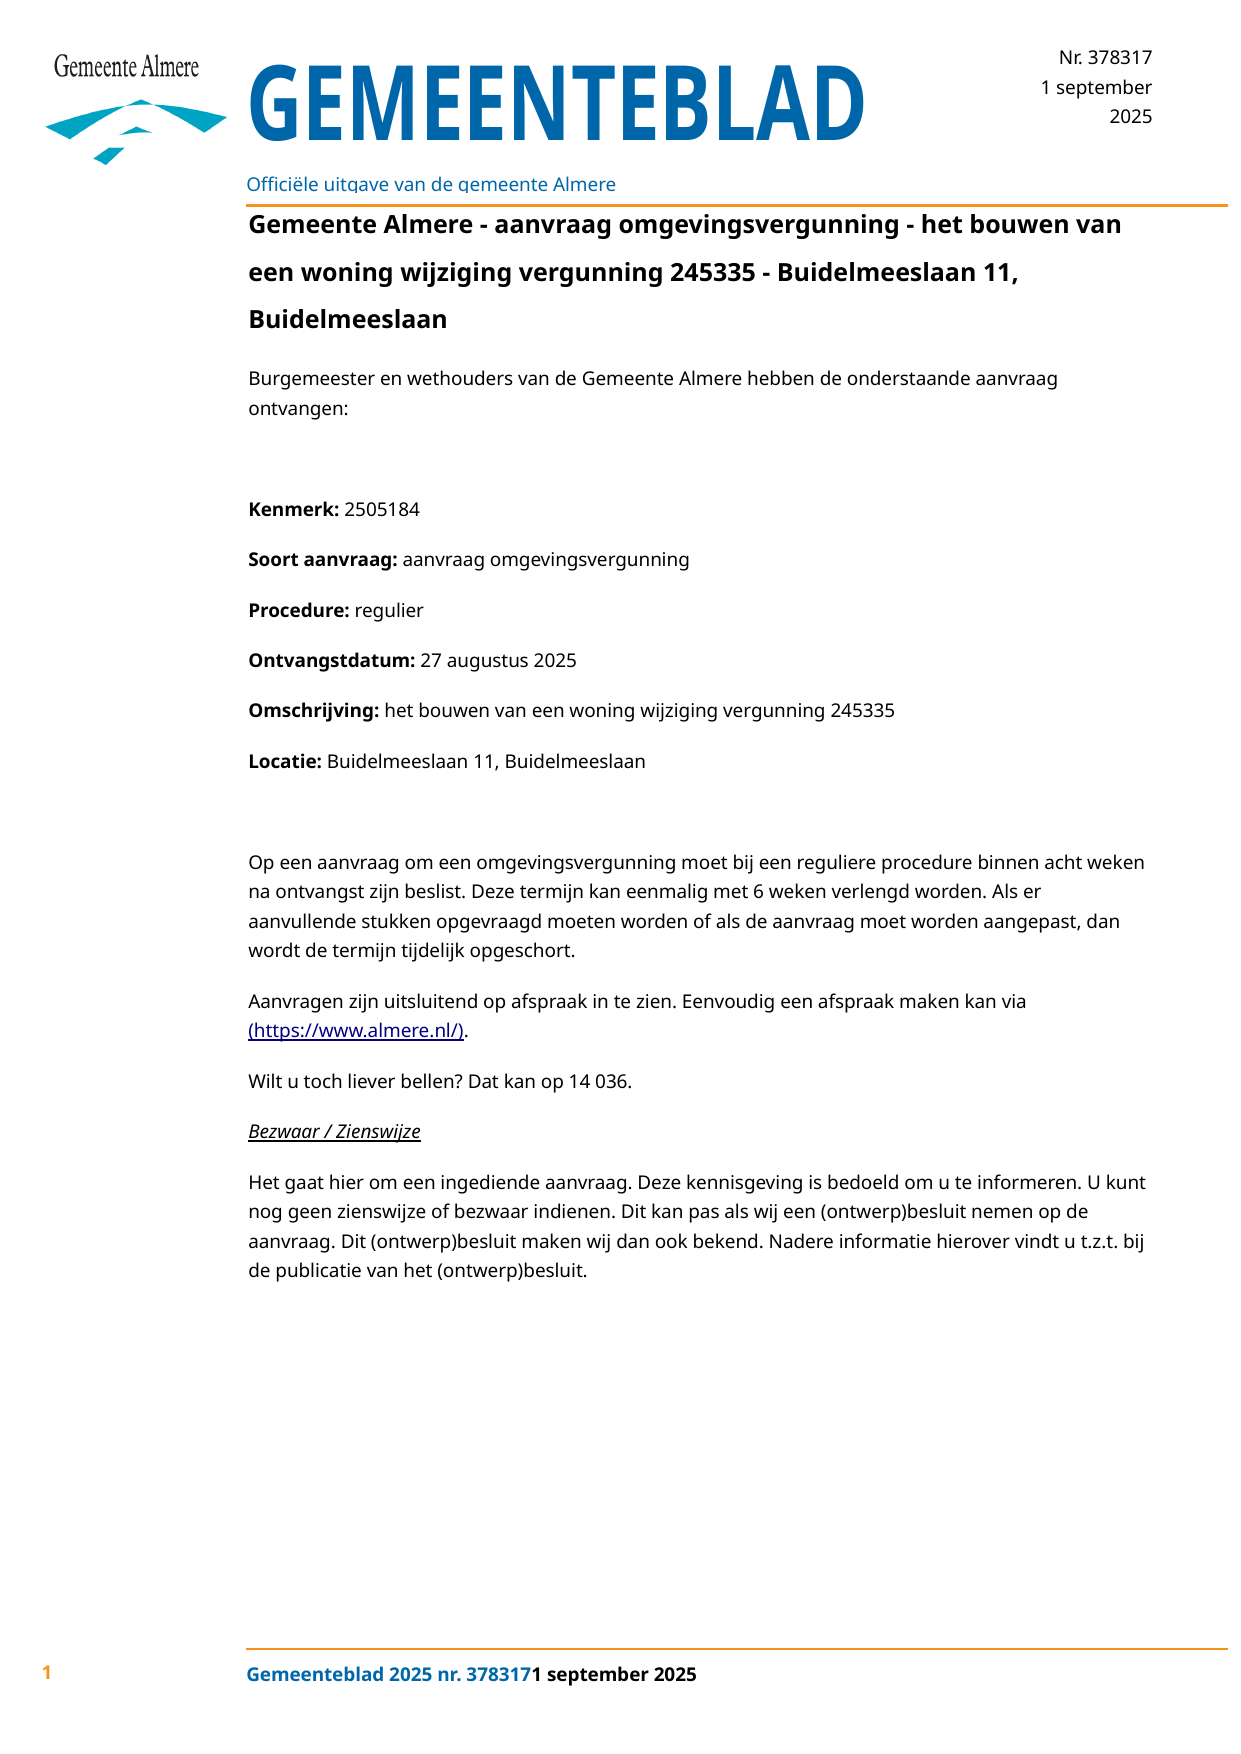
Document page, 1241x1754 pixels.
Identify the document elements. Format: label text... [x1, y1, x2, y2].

picture [41, 47, 231, 172]
text Bezwaar / Zienswijze [248, 1118, 1152, 1144]
text Kenmerk: 2505184 [248, 496, 1152, 522]
text Ontvangstdatum: 27 augustus 2025 [248, 647, 1152, 673]
text Procedure: regulier [248, 597, 1152, 622]
text Omschrijving: het bouwen van een woning wijziging vergunning 245335 [248, 698, 1152, 723]
text Locatie: Buidelmeeslaan 11, Buidelmeeslaan [248, 748, 1152, 774]
text Aanvragen zijn uitsluitend op afspraak in te zien. Eenvoudig een afspraak maken kan via (https://www.almere.nl/). [248, 988, 1152, 1043]
text Wilt u toch liever bellen? Dat kan op 14 036. [248, 1068, 1152, 1094]
text Gemeente Almere - aanvraag omgevingsvergunning - het bouwen van een woning wijziging vergunning 245335 - Buidelmeeslaan 11, Buidelmeeslaan [248, 207, 1152, 336]
text Soort aanvraag: aanvraag omgevingsvergunning [248, 546, 1152, 572]
text Het gaat hier om een ingediende aanvraag. Deze kennisgeving is bedoeld om u te informeren. U kunt nog geen zienswijze of bezwaar indienen. Dit kan pas als wij een (ontwerp)besluit nemen op de aanvraag. Dit (ontwerp)besluit maken wij dan ook bekend. Nadere informatie hierover vindt u t.z.t. bij de publicatie van het (ontwerp)besluit. [248, 1169, 1152, 1283]
text Burgemeester en wethouders van de Gemeente Almere hebben de onderstaande aanvraag ontvangen: [248, 366, 1152, 421]
text Op een aanvraag om een omgevingsvergunning moet bij een reguliere procedure binnen acht weken na ontvangst zijn beslist. Deze termijn kan eenmalig met 6 weken verlengd worden. Als er aanvullende stukken opgevraagd moeten worden of als de aanvraag moet worden aangepast, dan wordt de termijn tijdelijk opgeschort. [248, 849, 1152, 963]
